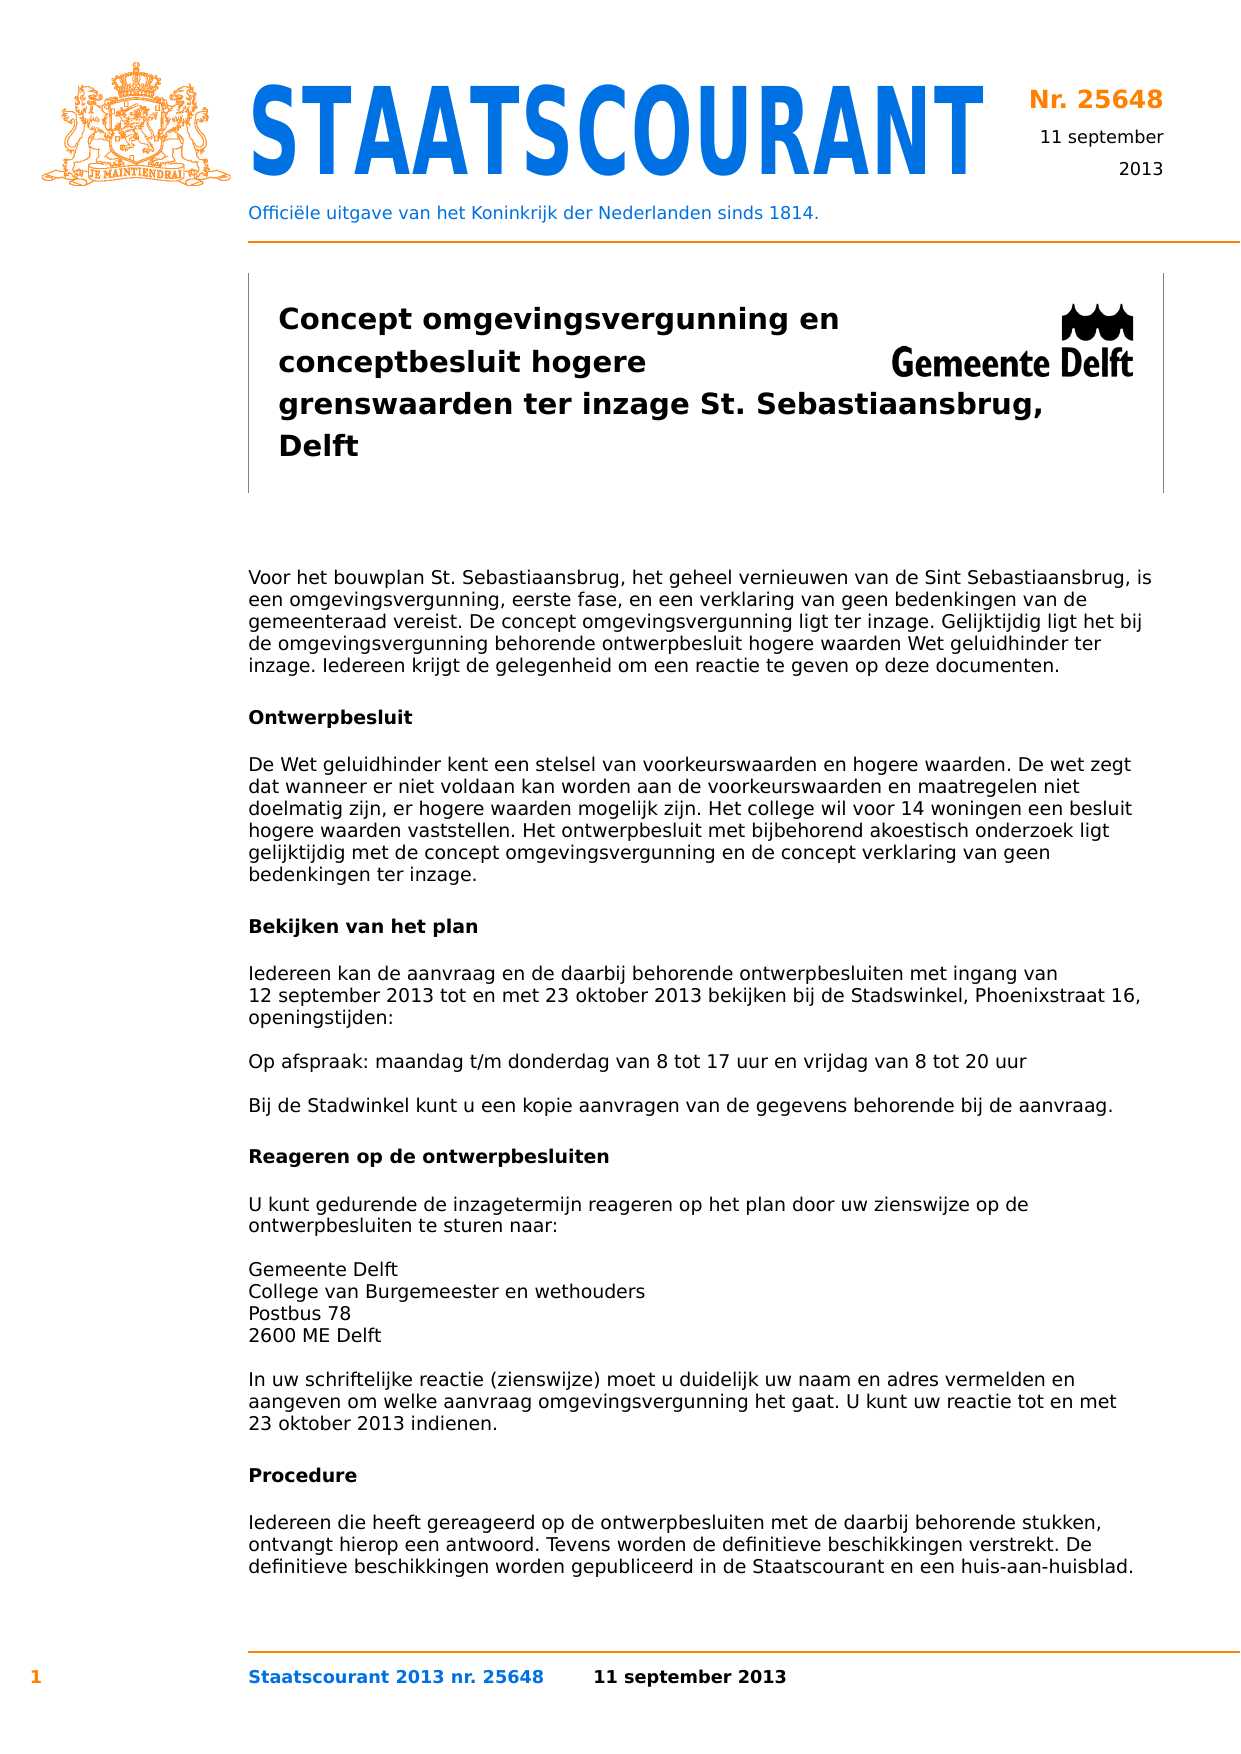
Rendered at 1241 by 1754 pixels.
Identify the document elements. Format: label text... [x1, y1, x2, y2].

picture [41, 62, 231, 186]
text Iedereen die heeft gereageerd op de ontwerpbesluiten met de daarbij behorende stukken, ontvangt hierop een antwoord. Tevens worden de definitieve beschikkingen verstrekt. De definitieve beschikkingen worden gepubliceerd in de Staatscourant en een huis-aan-huisblad. [248, 1512, 1163, 1578]
table_header [25, 62, 248, 241]
subtitle Concept omgevingsvergunning en conceptbesluit hogere grenswaarden ter inzage St. Sebastiaansbrug, Delft [249, 273, 1163, 493]
text Voor het bouwplan St. Sebastiaansbrug, het geheel vernieuwen van de Sint Sebastiaansbrug, is een omgevingsvergunning, eerste fase, en een verklaring van geen bedenkingen van de gemeenteraad vereist. De concept omgevingsvergunning ligt ter inzage. Gelijktijdig ligt het bij de omgevingsvergunning behorende ontwerpbesluit hogere waarden Wet geluidhinder ter inzage. Iedereen krijgt de gelegenheid om een reactie te geven op deze documenten. [248, 567, 1163, 677]
table_header Nr. 25648 [998, 62, 1240, 121]
text Gemeente Delft [248, 1259, 1163, 1281]
text Iedereen kan de aanvraag en de daarbij behorende ontwerpbesluiten met ingang van 12 september 2013 tot en met 23 oktober 2013 bekijken bij de Stadswinkel, Phoenixstraat 16, openingstijden: [248, 963, 1163, 1029]
text U kunt gedurende de inzagetermijn reageren op het plan door uw zienswijze op de ontwerpbesluiten te sturen naar: [248, 1193, 1163, 1237]
picture [891, 302, 1134, 380]
table_cell Officiële uitgave van het Koninkrijk der Nederlanden sinds 1814. [248, 203, 1240, 241]
table_cell 11 september [998, 121, 1240, 153]
text De Wet geluidhinder kent een stelsel van voorkeurswaarden en hogere waarden. De wet zegt dat wanneer er niet voldaan kan worden aan de voorkeurswaarden en maatregelen niet doelmatig zijn, er hogere waarden mogelijk zijn. Het college wil voor 14 woningen een besluit hogere waarden vaststellen. Het ontwerpbesluit met bijbehorend akoestisch onderzoek ligt gelijktijdig met de concept omgevingsvergunning en de concept verklaring van geen bedenkingen ter inzage. [248, 754, 1163, 886]
table_cell 2013 [998, 153, 1240, 203]
text Postbus 78 [248, 1303, 1163, 1325]
text College van Burgemeester en wethouders [248, 1281, 1163, 1303]
text Op afspraak: maandag t/m donderdag van 8 tot 17 uur en vrijdag van 8 tot 20 uur [248, 1051, 1163, 1073]
text In uw schriftelijke reactie (zienswijze) moet u duidelijk uw naam en adres vermelden en aangeven om welke aanvraag omgevingsvergunning het gaat. U kunt uw reactie tot en met 23 oktober 2013 indienen. [248, 1369, 1163, 1435]
subtitle Bekijken van het plan [248, 916, 1163, 938]
subtitle Procedure [248, 1465, 1163, 1487]
text 2600 ME Delft [248, 1325, 1163, 1347]
text Bij de Stadwinkel kunt u een kopie aanvragen van de gegevens behorende bij de aanvraag. [248, 1094, 1163, 1116]
table_header STAATSCOURANT [248, 62, 998, 203]
subtitle Ontwerpbesluit [248, 707, 1163, 729]
subtitle Reageren op de ontwerpbesluiten [248, 1146, 1163, 1168]
